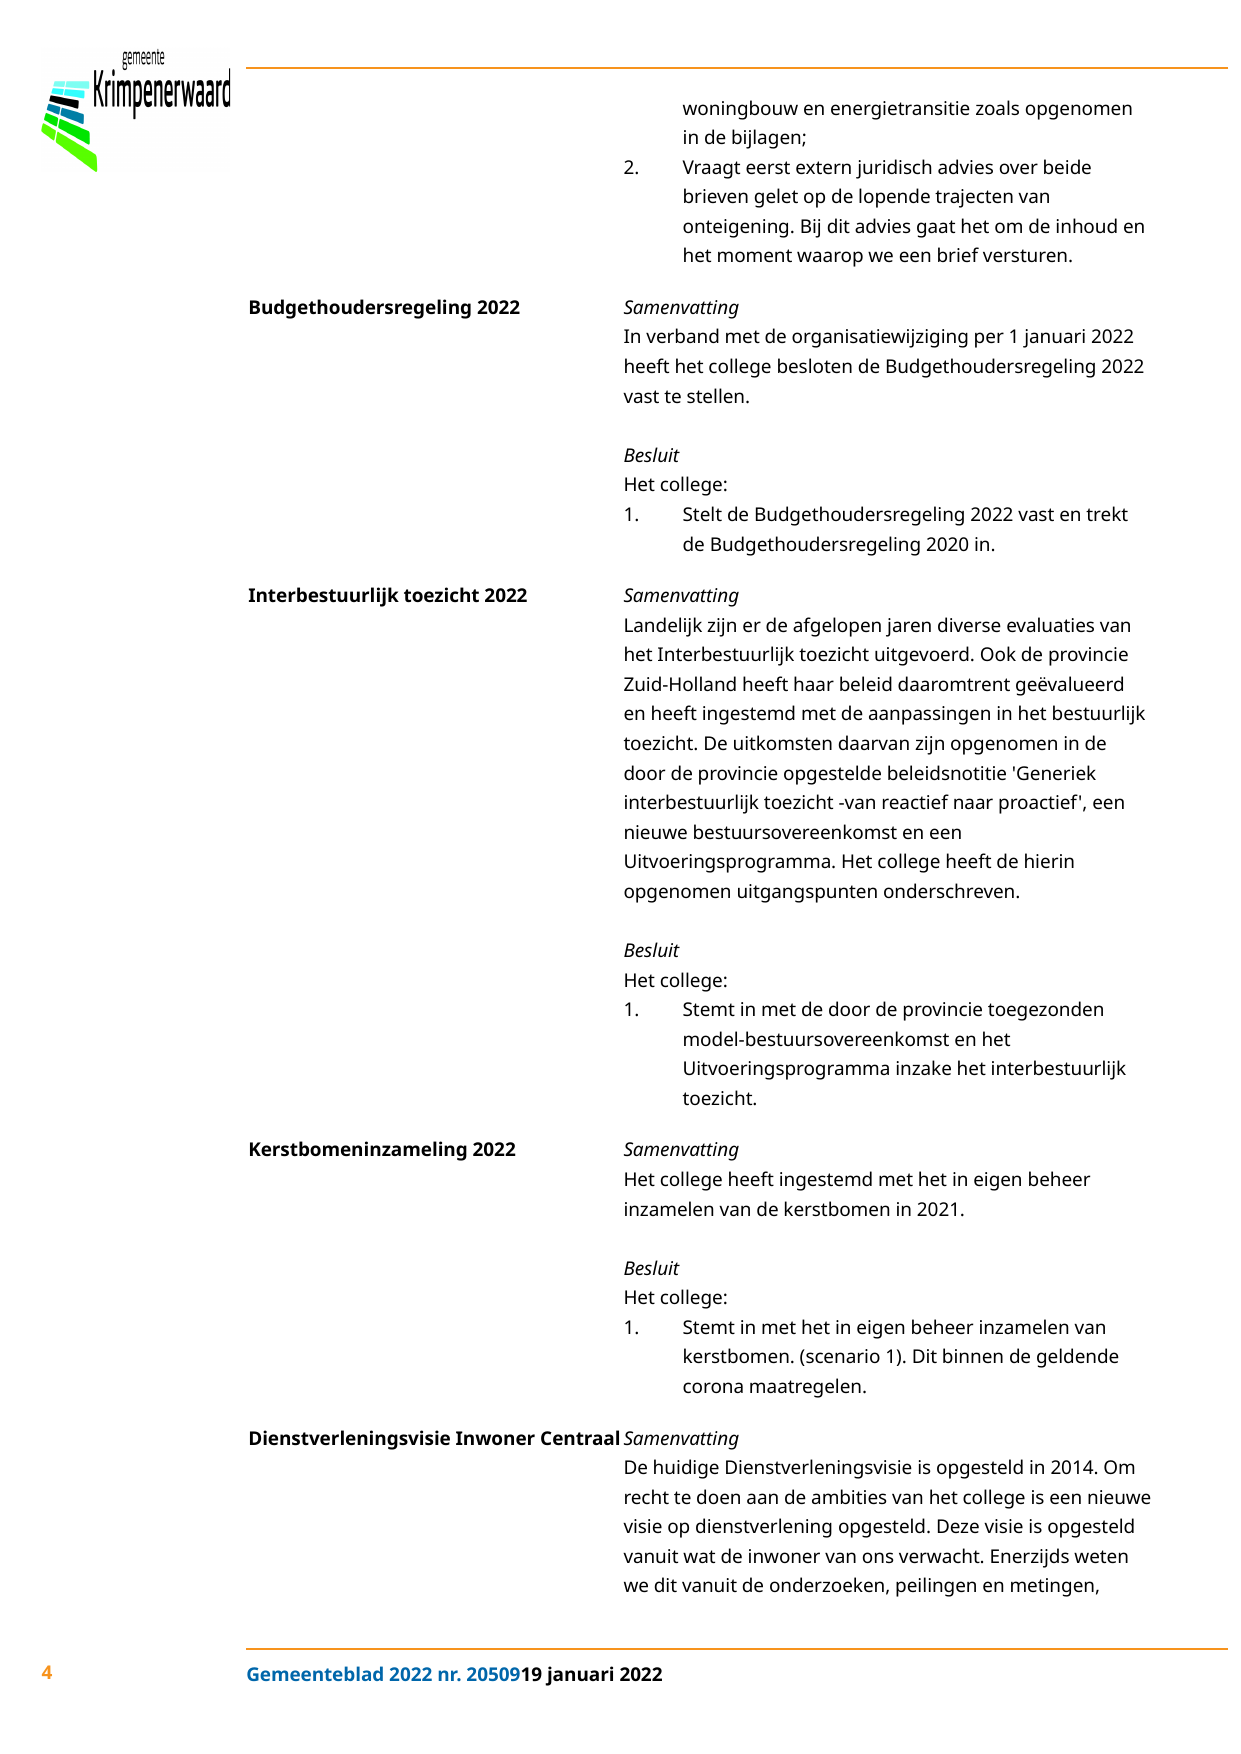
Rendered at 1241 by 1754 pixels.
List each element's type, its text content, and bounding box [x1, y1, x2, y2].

table_cell [248, 1399, 623, 1425]
table_cell Dienstverleningsvisie Inwoner Centraal [248, 1425, 623, 1598]
table_cell [248, 269, 623, 294]
table_cell woningbouw en energietransitie zoals opgenomen in de bijlagen; Vraagt eerst extern juridisch advies over beide brieven gelet op de lopende trajecten van onteigening. Bij dit advies gaat het om de inhoud en het moment waarop we een brief versturen. [623, 95, 1152, 268]
table_cell [248, 1111, 623, 1137]
table_cell [248, 95, 623, 268]
table_cell [623, 1111, 1152, 1137]
table_cell Samenvatting De huidige Dienstverleningsvisie is opgesteld in 2014. Om recht te doen aan de ambities van het college is een nieuwe visie op dienstverlening opgesteld. Deze visie is opgesteld vanuit wat de inwoner van ons verwacht. Enerzijds weten we dit vanuit de onderzoeken, peilingen en metingen, [623, 1425, 1152, 1598]
picture [41, 47, 231, 172]
table_cell [623, 1399, 1152, 1425]
table_cell Samenvatting Het college heeft ingestemd met het in eigen beheer inzamelen van de kerstbomen in 2021. Besluit Het college: Stemt in met het in eigen beheer inzamelen van kerstbomen. (scenario 1). Dit binnen de geldende corona maatregelen. [623, 1137, 1152, 1399]
table_cell [623, 557, 1152, 582]
table_cell Samenvatting In verband met de organisatiewijziging per 1 januari 2022 heeft het college besloten de Budgethoudersregeling 2022 vast te stellen. Besluit Het college: Stelt de Budgethoudersregeling 2022 vast en trekt de Budgethoudersregeling 2020 in. [623, 294, 1152, 557]
table_cell Kerstbomeninzameling 2022 [248, 1137, 623, 1399]
table_cell Budgethoudersregeling 2022 [248, 294, 623, 557]
table_cell Samenvatting Landelijk zijn er de afgelopen jaren diverse evaluaties van het Interbestuurlijk toezicht uitgevoerd. Ook de provincie Zuid-Holland heeft haar beleid daaromtrent geëvalueerd en heeft ingestemd met de aanpassingen in het bestuurlijk toezicht. De uitkomsten daarvan zijn opgenomen in de door de provincie opgestelde beleidsnotitie 'Generiek interbestuurlijk toezicht -van reactief naar proactief', een nieuwe bestuursovereenkomst en een Uitvoeringsprogramma. Het college heeft de hierin opgenomen uitgangspunten onderschreven. Besluit Het college: Stemt in met de door de provincie toegezonden model-bestuursovereenkomst en het Uitvoeringsprogramma inzake het interbestuurlijk toezicht. [623, 582, 1152, 1111]
table_cell [248, 557, 623, 582]
table_cell Interbestuurlijk toezicht 2022 [248, 582, 623, 1111]
table_cell [623, 269, 1152, 294]
